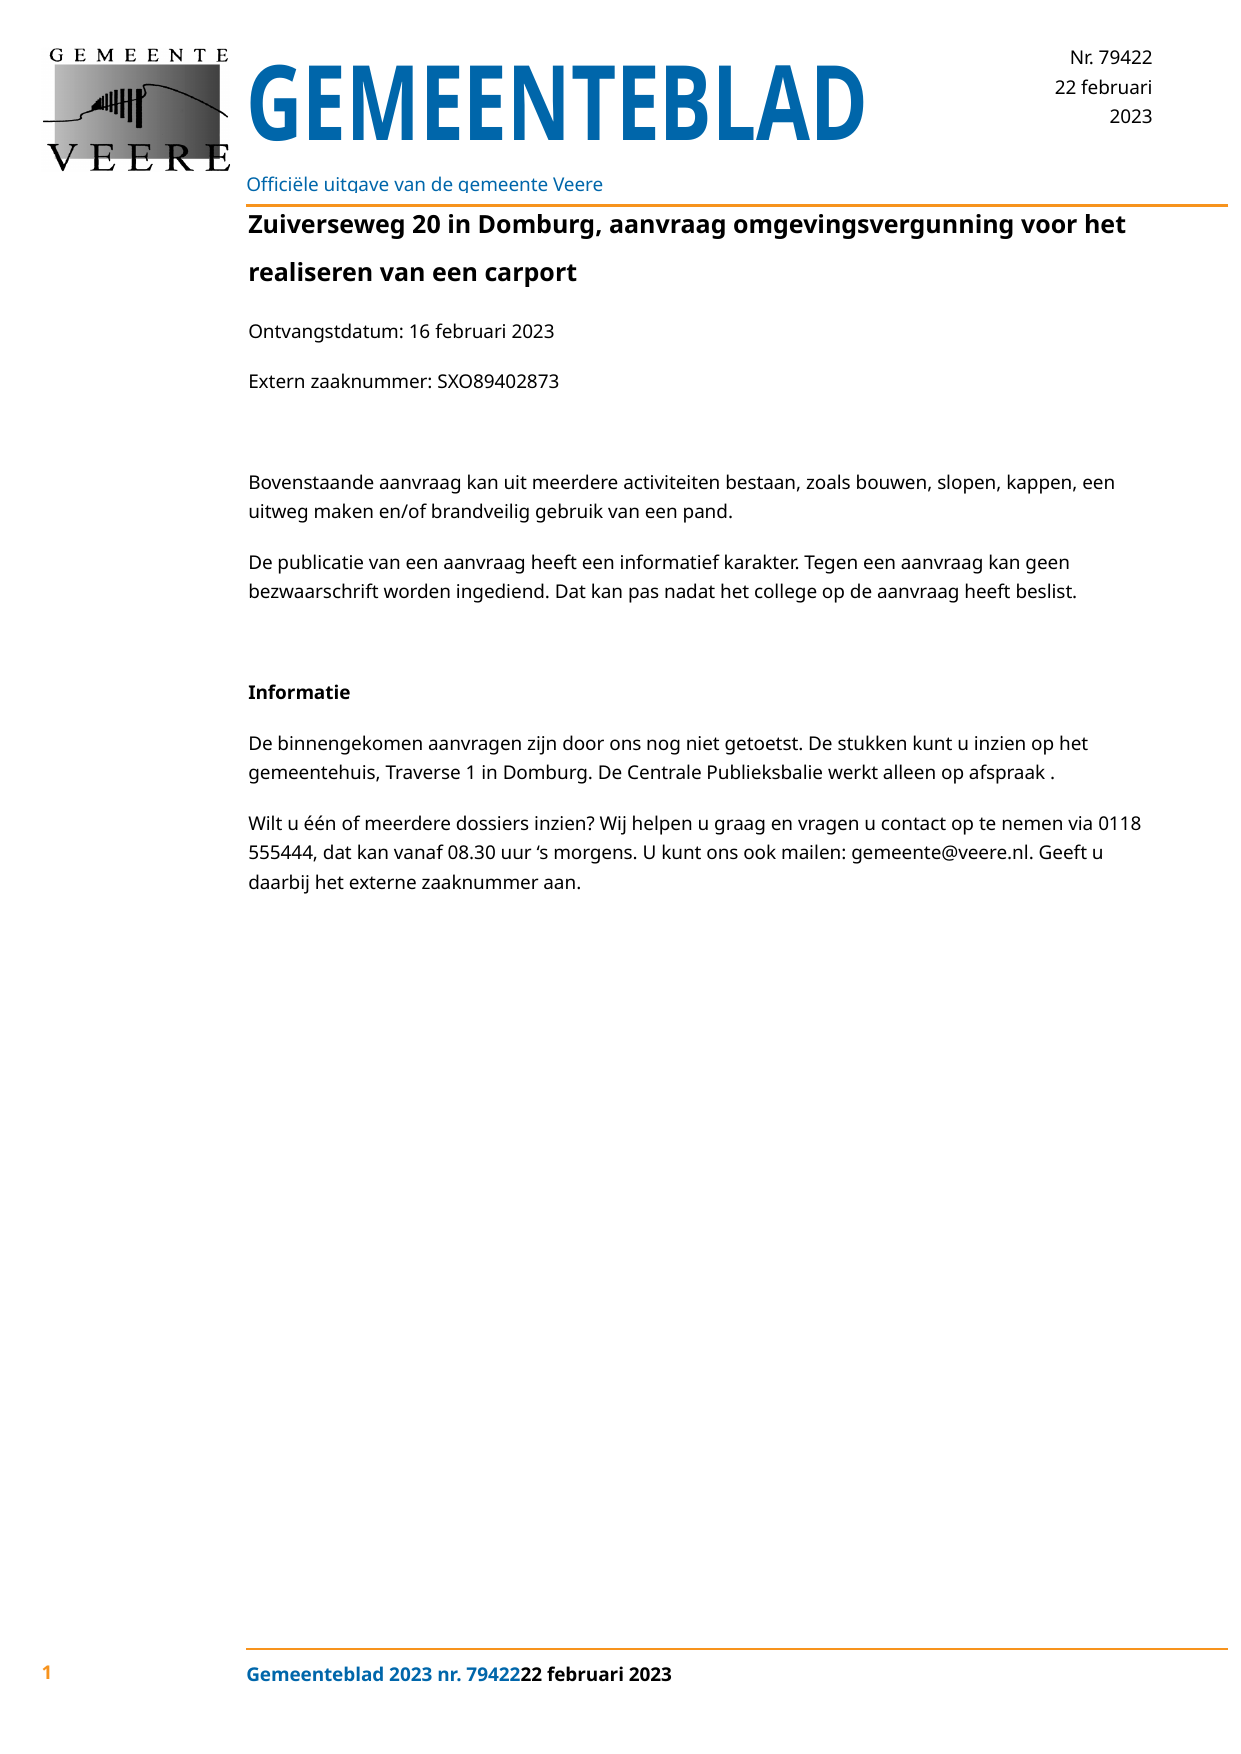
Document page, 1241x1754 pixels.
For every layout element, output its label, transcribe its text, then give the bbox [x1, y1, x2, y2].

text Wilt u één of meerdere dossiers inzien? Wij helpen u graag en vragen u contact op te nemen via 0118 555444, dat kan vanaf 08.30 uur ‘s morgens. U kunt ons ook mailen: gemeente@veere.nl. Geeft u daarbij het externe zaaknummer aan. [248, 810, 1152, 895]
text De binnengekomen aanvragen zijn door ons nog niet getoetst. De stukken kunt u inzien op het gemeentehuis, Traverse 1 in Domburg. De Centrale Publieksbalie werkt alleen op afspraak . [248, 730, 1152, 785]
text De publicatie van een aanvraag heeft een informatief karakter. Tegen een aanvraag kan geen bezwaarschrift worden ingediend. Dat kan pas nadat het college op de aanvraag heeft beslist. [248, 549, 1152, 604]
text Extern zaaknummer: SXO89402873 [248, 368, 1152, 394]
picture [41, 47, 231, 172]
text Ontvangstdatum: 16 februari 2023 [248, 318, 1152, 344]
text Bovenstaande aanvraag kan uit meerdere activiteiten bestaan, zoals bouwen, slopen, kappen, een uitweg maken en/of brandveilig gebruik van een pand. [248, 469, 1152, 524]
text Informatie [248, 679, 1152, 705]
text Zuiverseweg 20 in Domburg, aanvraag omgevingsvergunning voor het realiseren van een carport [248, 207, 1152, 288]
